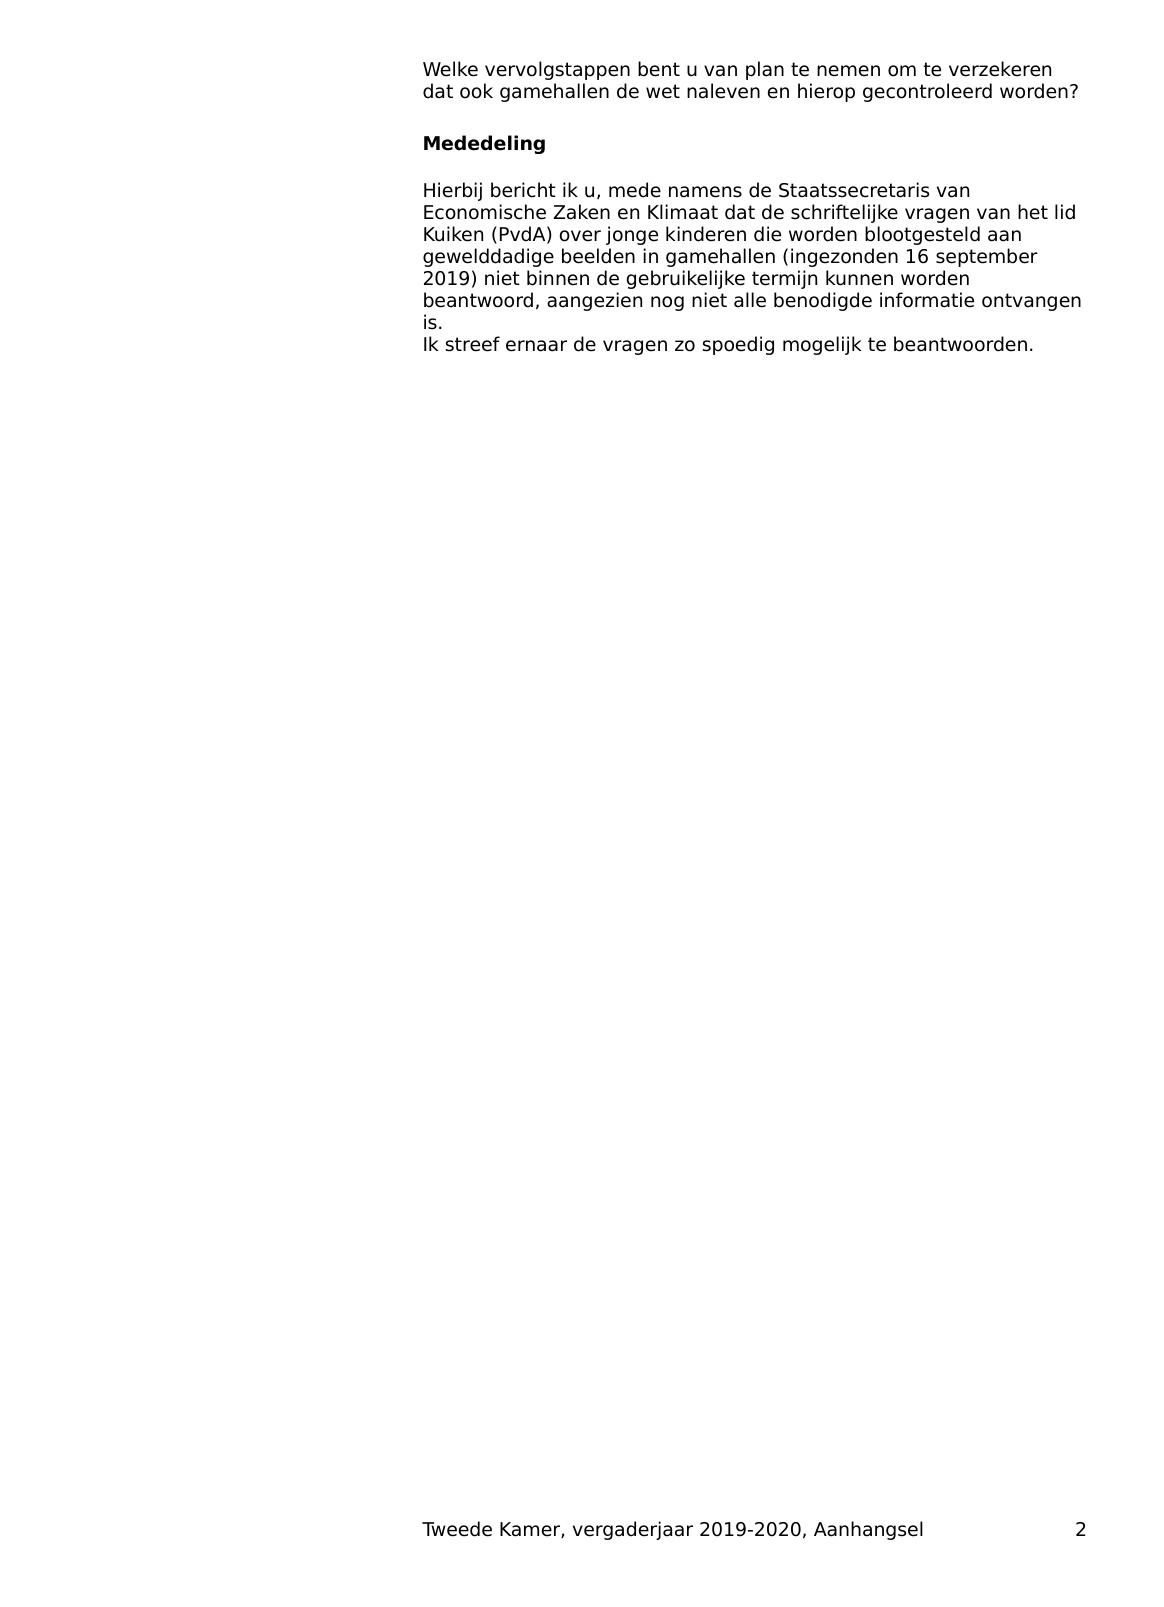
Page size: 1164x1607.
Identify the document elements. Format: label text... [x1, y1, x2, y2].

text Ik streef ernaar de vragen zo spoedig mogelijk te beantwoorden. [422, 334, 1087, 356]
text Welke vervolgstappen bent u van plan te nemen om te verzekeren dat ook gamehallen de wet naleven en hierop gecontroleerd worden? [422, 59, 1087, 103]
text Hierbij bericht ik u, mede namens de Staatssecretaris van Economische Zaken en Klimaat dat de schriftelijke vragen van het lid Kuiken (PvdA) over jonge kinderen die worden blootgesteld aan gewelddadige beelden in gamehallen (ingezonden 16 september 2019) niet binnen de gebruikelijke termijn kunnen worden beantwoord, aangezien nog niet alle benodigde informatie ontvangen is. [422, 180, 1087, 334]
subtitle Mededeling [422, 133, 1087, 155]
